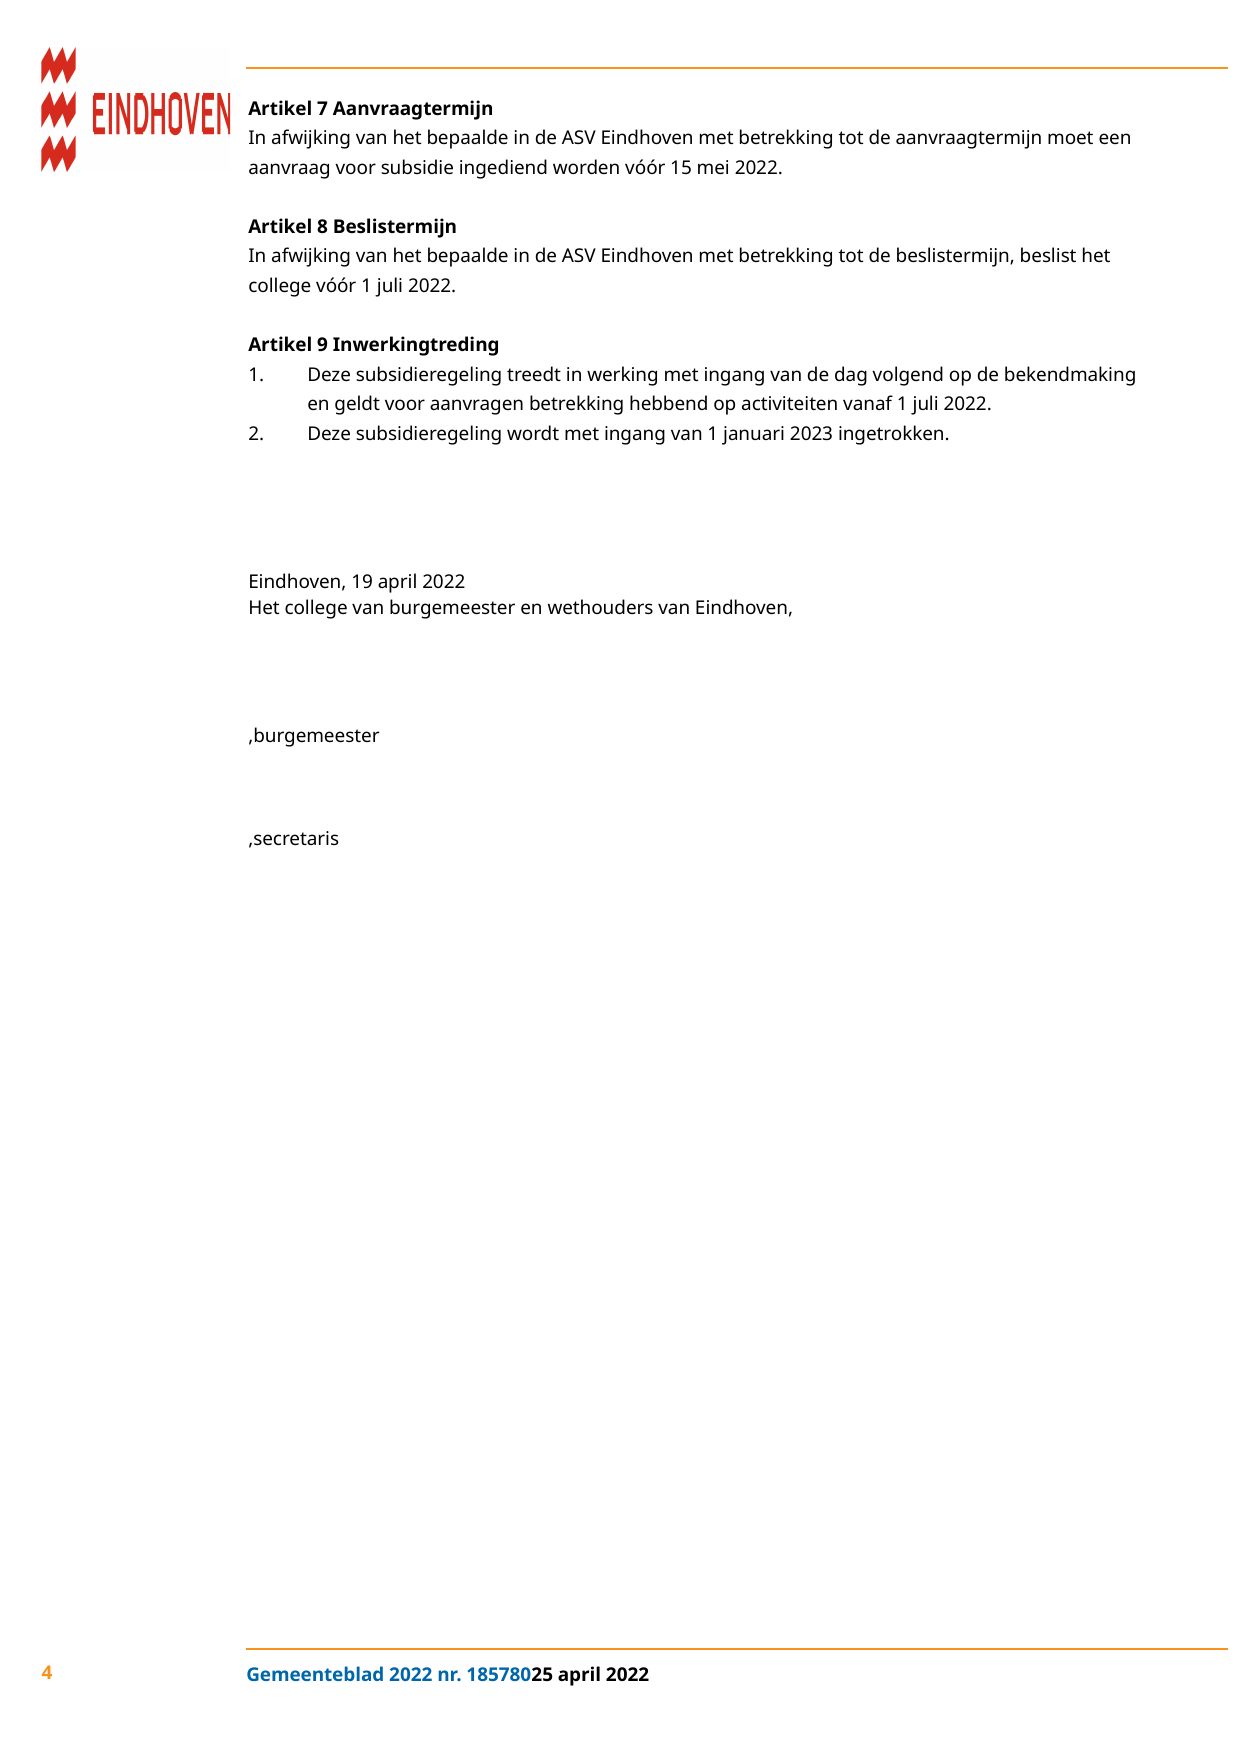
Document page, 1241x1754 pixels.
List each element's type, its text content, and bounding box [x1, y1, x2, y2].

text Artikel 8 Beslistermijn [248, 213, 1152, 239]
text Het college van burgemeester en wethouders van Eindhoven, [248, 594, 1152, 619]
text Eindhoven, 19 april 2022 [248, 568, 1152, 594]
picture [41, 47, 231, 172]
text ,secretaris [248, 825, 1152, 851]
list Deze subsidieregeling wordt met ingang van 1 januari 2023 ingetrokken. [248, 420, 1152, 446]
text In afwijking van het bepaalde in de ASV Eindhoven met betrekking tot de aanvraagtermijn moet een aanvraag voor subsidie ingediend worden vóór 15 mei 2022. [248, 124, 1152, 180]
text ,burgemeester [248, 722, 1152, 748]
text Artikel 7 Aanvraagtermijn [248, 95, 1152, 121]
text Artikel 9 Inwerkingtreding [248, 331, 1152, 357]
list Deze subsidieregeling treedt in werking met ingang van de dag volgend op de bekendmaking en geldt voor aanvragen betrekking hebbend op activiteiten vanaf 1 juli 2022. [248, 361, 1152, 416]
text In afwijking van het bepaalde in de ASV Eindhoven met betrekking tot de beslistermijn, beslist het college vóór 1 juli 2022. [248, 243, 1152, 298]
